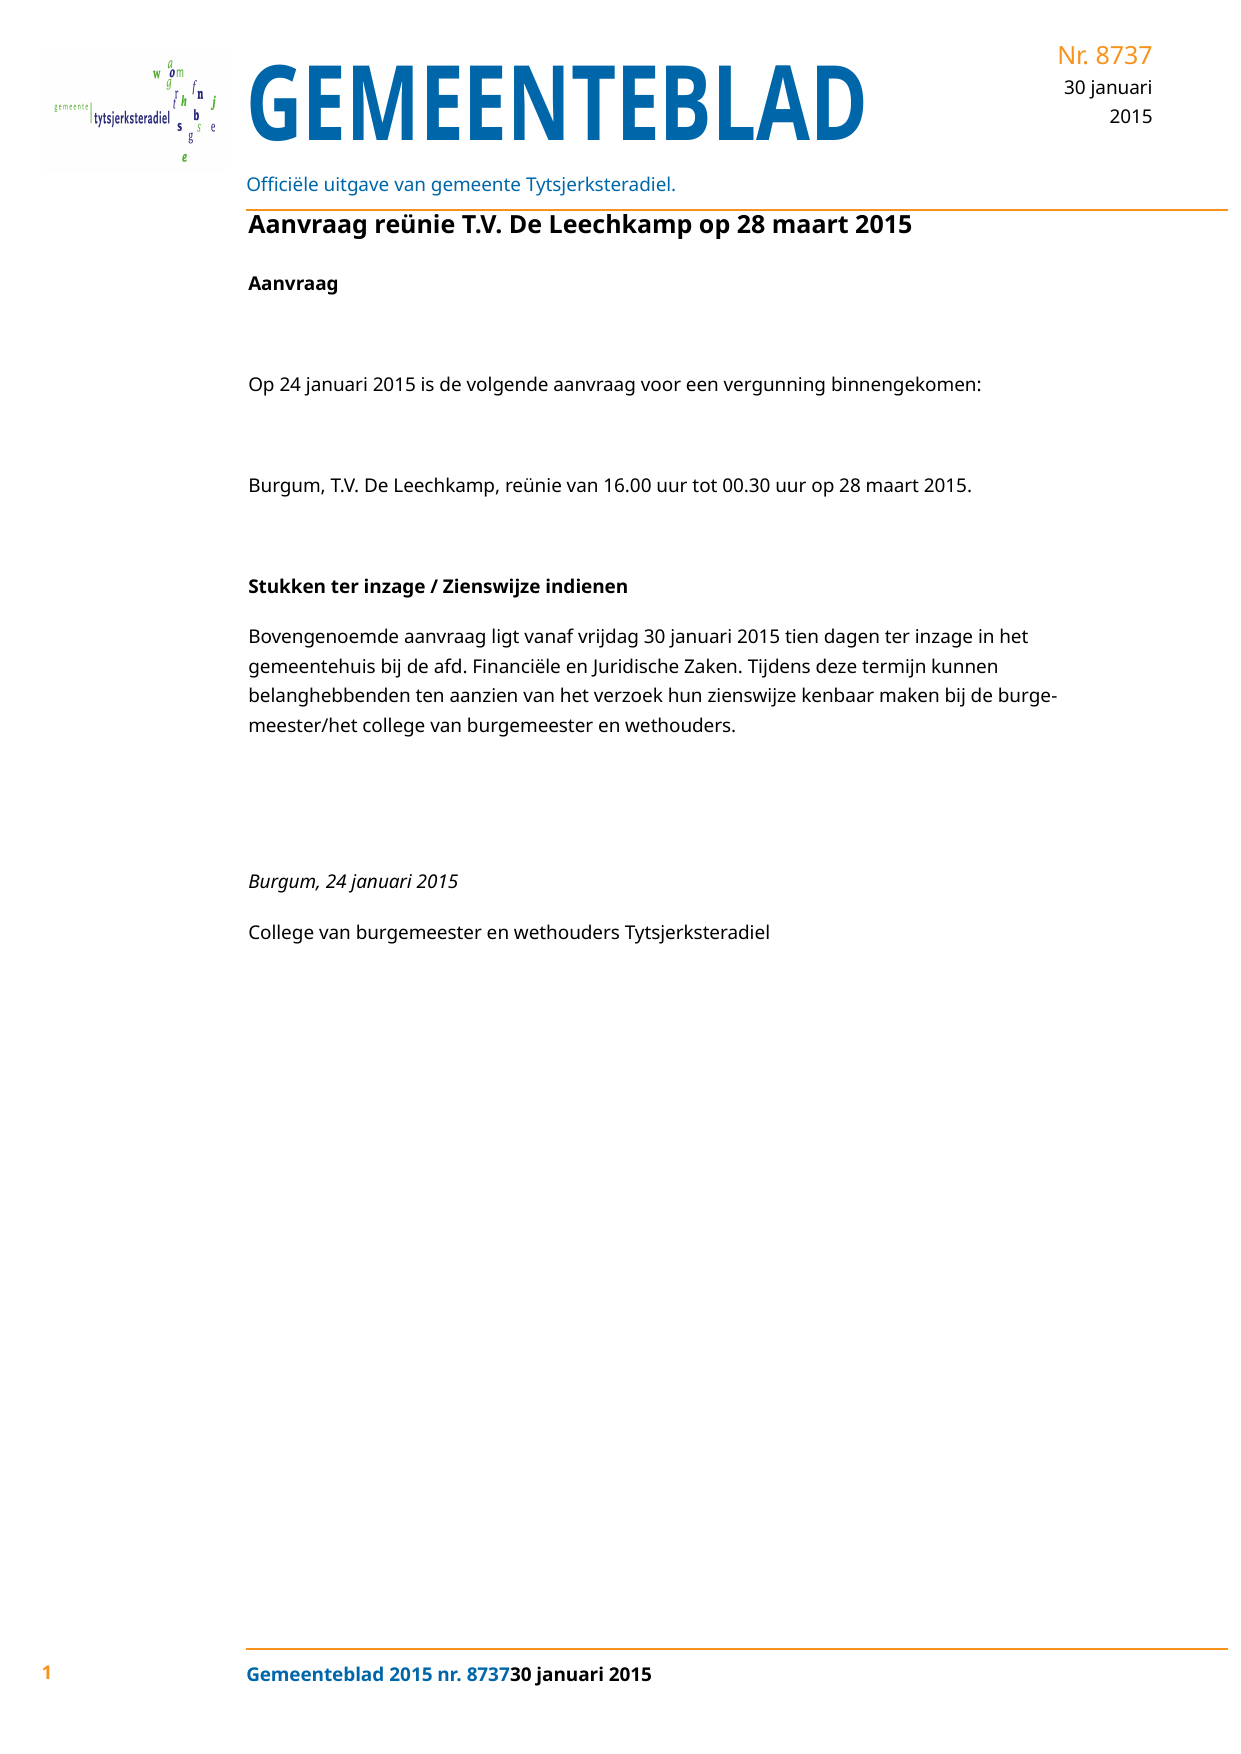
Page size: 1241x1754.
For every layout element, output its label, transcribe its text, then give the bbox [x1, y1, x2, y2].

text Bovengenoemde aanvraag ligt vanaf vrijdag 30 januari 2015 tien dagen ter inzage in het gemeentehuis bij de afd. Financiële en Juridische Zaken. Tijdens deze termijn kunnen belanghebbenden ten aanzien van het verzoek hun zienswijze kenbaar maken bij de burge­meester/het college van burgemeester en wethouders. [248, 623, 1152, 738]
text Stukken ter inzage / Zienswijze indienen [248, 573, 1152, 598]
text Burgum, 24 januari 2015 [248, 868, 1152, 894]
picture [41, 47, 231, 172]
text Aanvraag reünie T.V. De Leechkamp op 28 maart 2015 [248, 211, 1152, 241]
text Burgum, T.V. De Leechkamp, reünie van 16.00 uur tot 00.30 uur op 28 maart 2015. [248, 472, 1152, 498]
text Aanvraag [248, 270, 1152, 296]
text College van burgemeester en wethouders Tytsjerksteradiel [248, 919, 1152, 945]
text Op 24 januari 2015 is de volgende aanvraag voor een vergunning binnengekomen: [248, 371, 1152, 397]
